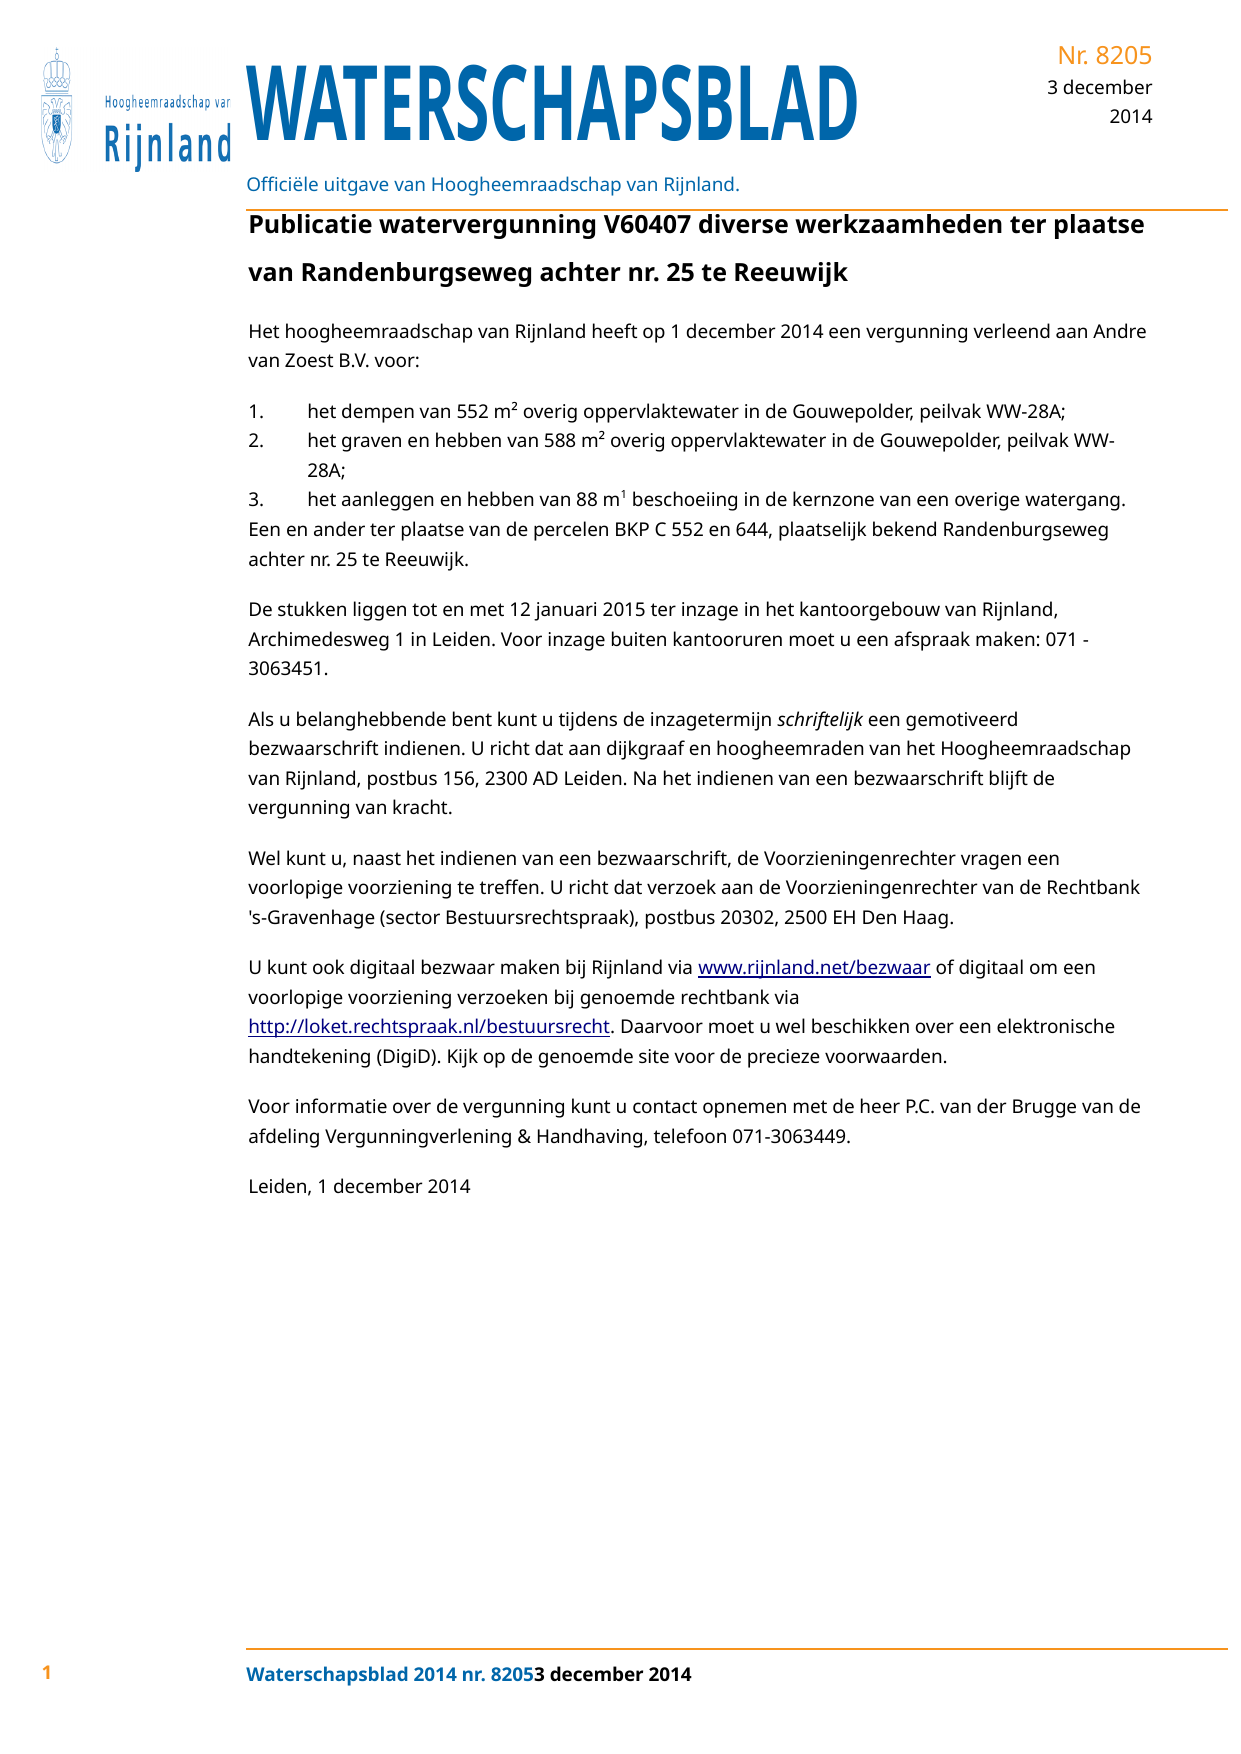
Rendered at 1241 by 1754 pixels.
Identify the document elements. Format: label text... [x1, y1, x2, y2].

text Wel kunt u, naast het indienen van een bezwaarschrift, de Voorzieningenrechter vragen een voorlopige voorziening te treffen. U richt dat verzoek aan de Voorzieningenrechter van de Rechtbank 's-Gravenhage (sector Bestuursrechtspraak), postbus 20302, 2500 EH Den Haag. [248, 845, 1152, 930]
list het graven en hebben van 588 m² overig oppervlaktewater in de Gouwepolder, peilvak WW-28A; [248, 427, 1152, 483]
text Voor informatie over de vergunning kunt u contact opnemen met de heer P.C. van der Brugge van de afdeling Vergunningverlening & Handhaving, telefoon 071-3063449. [248, 1094, 1152, 1149]
list het dempen van 552 m² overig oppervlaktewater in de Gouwepolder, peilvak WW-28A; [248, 398, 1152, 424]
text U kunt ook digitaal bezwaar maken bij Rijnland via www.rijnland.net/bezwaar of digitaal om een voorlopige voorziening verzoeken bij genoemde rechtbank via http://loket.rechtspraak.nl/bestuursrecht. Daarvoor moet u wel beschikken over een elektronische handtekening (DigiD). Kijk op de genoemde site voor de precieze voorwaarden. [248, 954, 1152, 1069]
text Publicatie watervergunning V60407 diverse werkzaamheden ter plaatse van Randenburgseweg achter nr. 25 te Reeuwijk [248, 211, 1152, 288]
text Een en ander ter plaatse van de percelen BKP C 552 en 644, plaatselijk bekend Randenburgseweg achter nr. 25 te Reeuwijk. [248, 516, 1152, 572]
text Leiden, 1 december 2014 [248, 1174, 1152, 1199]
text Als u belanghebbende bent kunt u tijdens de inzagetermijn schriftelijk een gemotiveerd bezwaarschrift indienen. U richt dat aan dijkgraaf en hoogheemraden van het Hoogheemraadschap van Rijnland, postbus 156, 2300 AD Leiden. Na het indienen van een bezwaarschrift blijft de vergunning van kracht. [248, 706, 1152, 820]
text De stukken liggen tot en met 12 januari 2015 ter inzage in het kantoorgebouw van Rijnland, Archimedesweg 1 in Leiden. Voor inzage buiten kantooruren moet u een afspraak maken: 071 - 3063451. [248, 596, 1152, 681]
text Het hoogheemraadschap van Rijnland heeft op 1 december 2014 een vergunning verleend aan Andre van Zoest B.V. voor: [248, 318, 1152, 373]
list het aanleggen en hebben van 88 m1 beschoeiing in de kernzone van een overige watergang. [248, 487, 1152, 512]
picture [41, 47, 231, 172]
